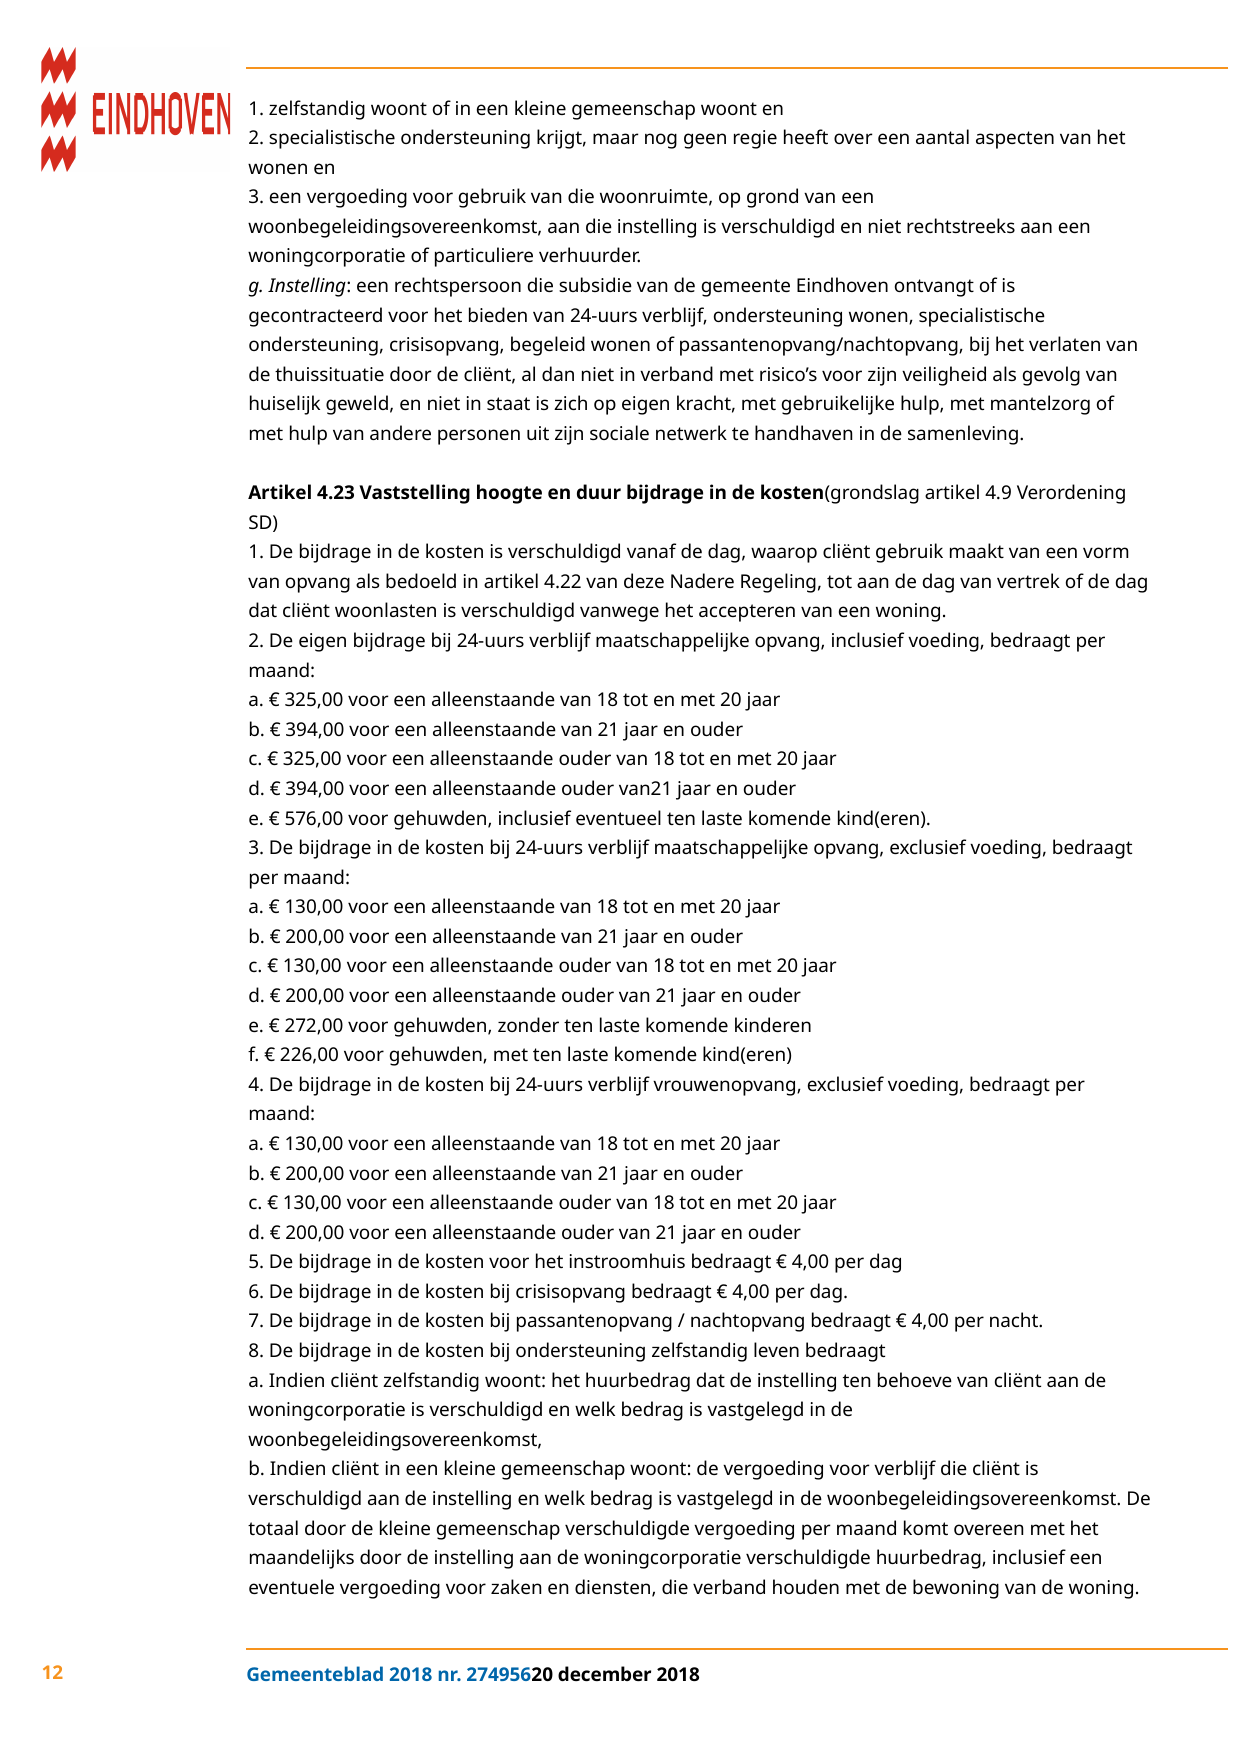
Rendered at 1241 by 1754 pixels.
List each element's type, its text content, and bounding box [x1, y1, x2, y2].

text b. € 200,00 voor een alleenstaande van 21 jaar en ouder [248, 923, 1152, 949]
text c. € 130,00 voor een alleenstaande ouder van 18 tot en met 20 jaar [248, 953, 1152, 978]
picture [41, 47, 231, 172]
text 5. De bijdrage in de kosten voor het instroomhuis bedraagt € 4,00 per dag [248, 1248, 1152, 1274]
text b. € 394,00 voor een alleenstaande van 21 jaar en ouder [248, 716, 1152, 742]
text f. € 226,00 voor gehuwden, met ten laste komende kind(eren) [248, 1041, 1152, 1067]
text c. € 130,00 voor een alleenstaande ouder van 18 tot en met 20 jaar [248, 1189, 1152, 1215]
text 2. De eigen bijdrage bij 24-uurs verblijf maatschappelijke opvang, inclusief voeding, bedraagt per maand: [248, 627, 1152, 683]
text a. € 130,00 voor een alleenstaande van 18 tot en met 20 jaar [248, 893, 1152, 919]
text d. € 394,00 voor een alleenstaande ouder van21 jaar en ouder [248, 775, 1152, 801]
text g. Instelling: een rechtspersoon die subsidie van de gemeente Eindhoven ontvangt of is gecontracteerd voor het bieden van 24-uurs verblijf, ondersteuning wonen, specialistische ondersteuning, crisisopvang, begeleid wonen of passantenopvang/nachtopvang, bij het verlaten van de thuissituatie door de cliënt, al dan niet in verband met risico’s voor zijn veiligheid als gevolg van huiselijk geweld, en niet in staat is zich op eigen kracht, met gebruikelijke hulp, met mantelzorg of met hulp van andere personen uit zijn sociale netwerk te handhaven in de samenleving. [248, 272, 1152, 446]
text 1. zelfstandig woont of in een kleine gemeenschap woont en [248, 95, 1152, 121]
text 1. De bijdrage in de kosten is verschuldigd vanaf de dag, waarop cliënt gebruik maakt van een vorm van opvang als bedoeld in artikel 4.22 van deze Nadere Regeling, tot aan de dag van vertrek of de dag dat cliënt woonlasten is verschuldigd vanwege het accepteren van een woning. [248, 538, 1152, 623]
text Artikel 4.23 Vaststelling hoogte en duur bijdrage in de kosten(grondslag artikel 4.9 Verordening SD) [248, 479, 1152, 535]
text 3. De bijdrage in de kosten bij 24-uurs verblijf maatschappelijke opvang, exclusief voeding, bedraagt per maand: [248, 834, 1152, 890]
text 2. specialistische ondersteuning krijgt, maar nog geen regie heeft over een aantal aspecten van het wonen en [248, 124, 1152, 180]
text b. € 200,00 voor een alleenstaande van 21 jaar en ouder [248, 1160, 1152, 1186]
text 3. een vergoeding voor gebruik van die woonruimte, op grond van een woonbegeleidingsovereenkomst, aan die instelling is verschuldigd en niet rechtstreeks aan een woningcorporatie of particuliere verhuurder. [248, 183, 1152, 268]
text 6. De bijdrage in de kosten bij crisisopvang bedraagt € 4,00 per dag. [248, 1278, 1152, 1304]
text 8. De bijdrage in de kosten bij ondersteuning zelfstandig leven bedraagt [248, 1337, 1152, 1363]
text a. € 325,00 voor een alleenstaande van 18 tot en met 20 jaar [248, 686, 1152, 712]
text a. € 130,00 voor een alleenstaande van 18 tot en met 20 jaar [248, 1130, 1152, 1156]
text d. € 200,00 voor een alleenstaande ouder van 21 jaar en ouder [248, 982, 1152, 1008]
text 7. De bijdrage in de kosten bij passantenopvang / nachtopvang bedraagt € 4,00 per nacht. [248, 1308, 1152, 1333]
text d. € 200,00 voor een alleenstaande ouder van 21 jaar en ouder [248, 1219, 1152, 1245]
text c. € 325,00 voor een alleenstaande ouder van 18 tot en met 20 jaar [248, 746, 1152, 771]
text b. Indien cliënt in een kleine gemeenschap woont: de vergoeding voor verblijf die cliënt is verschuldigd aan de instelling en welk bedrag is vastgelegd in de woonbegeleidingsovereenkomst. De totaal door de kleine gemeenschap verschuldigde vergoeding per maand komt overeen met het maandelijks door de instelling aan de woningcorporatie verschuldigde huurbedrag, inclusief een eventuele vergoeding voor zaken en diensten, die verband houden met de bewoning van de woning. [248, 1456, 1152, 1600]
text e. € 576,00 voor gehuwden, inclusief eventueel ten laste komende kind(eren). [248, 805, 1152, 831]
text 4. De bijdrage in de kosten bij 24-uurs verblijf vrouwenopvang, exclusief voeding, bedraagt per maand: [248, 1071, 1152, 1126]
text e. € 272,00 voor gehuwden, zonder ten laste komende kinderen [248, 1012, 1152, 1038]
text a. Indien cliënt zelfstandig woont: het huurbedrag dat de instelling ten behoeve van cliënt aan de woningcorporatie is verschuldigd en welk bedrag is vastgelegd in de woonbegeleidingsovereenkomst, [248, 1367, 1152, 1452]
